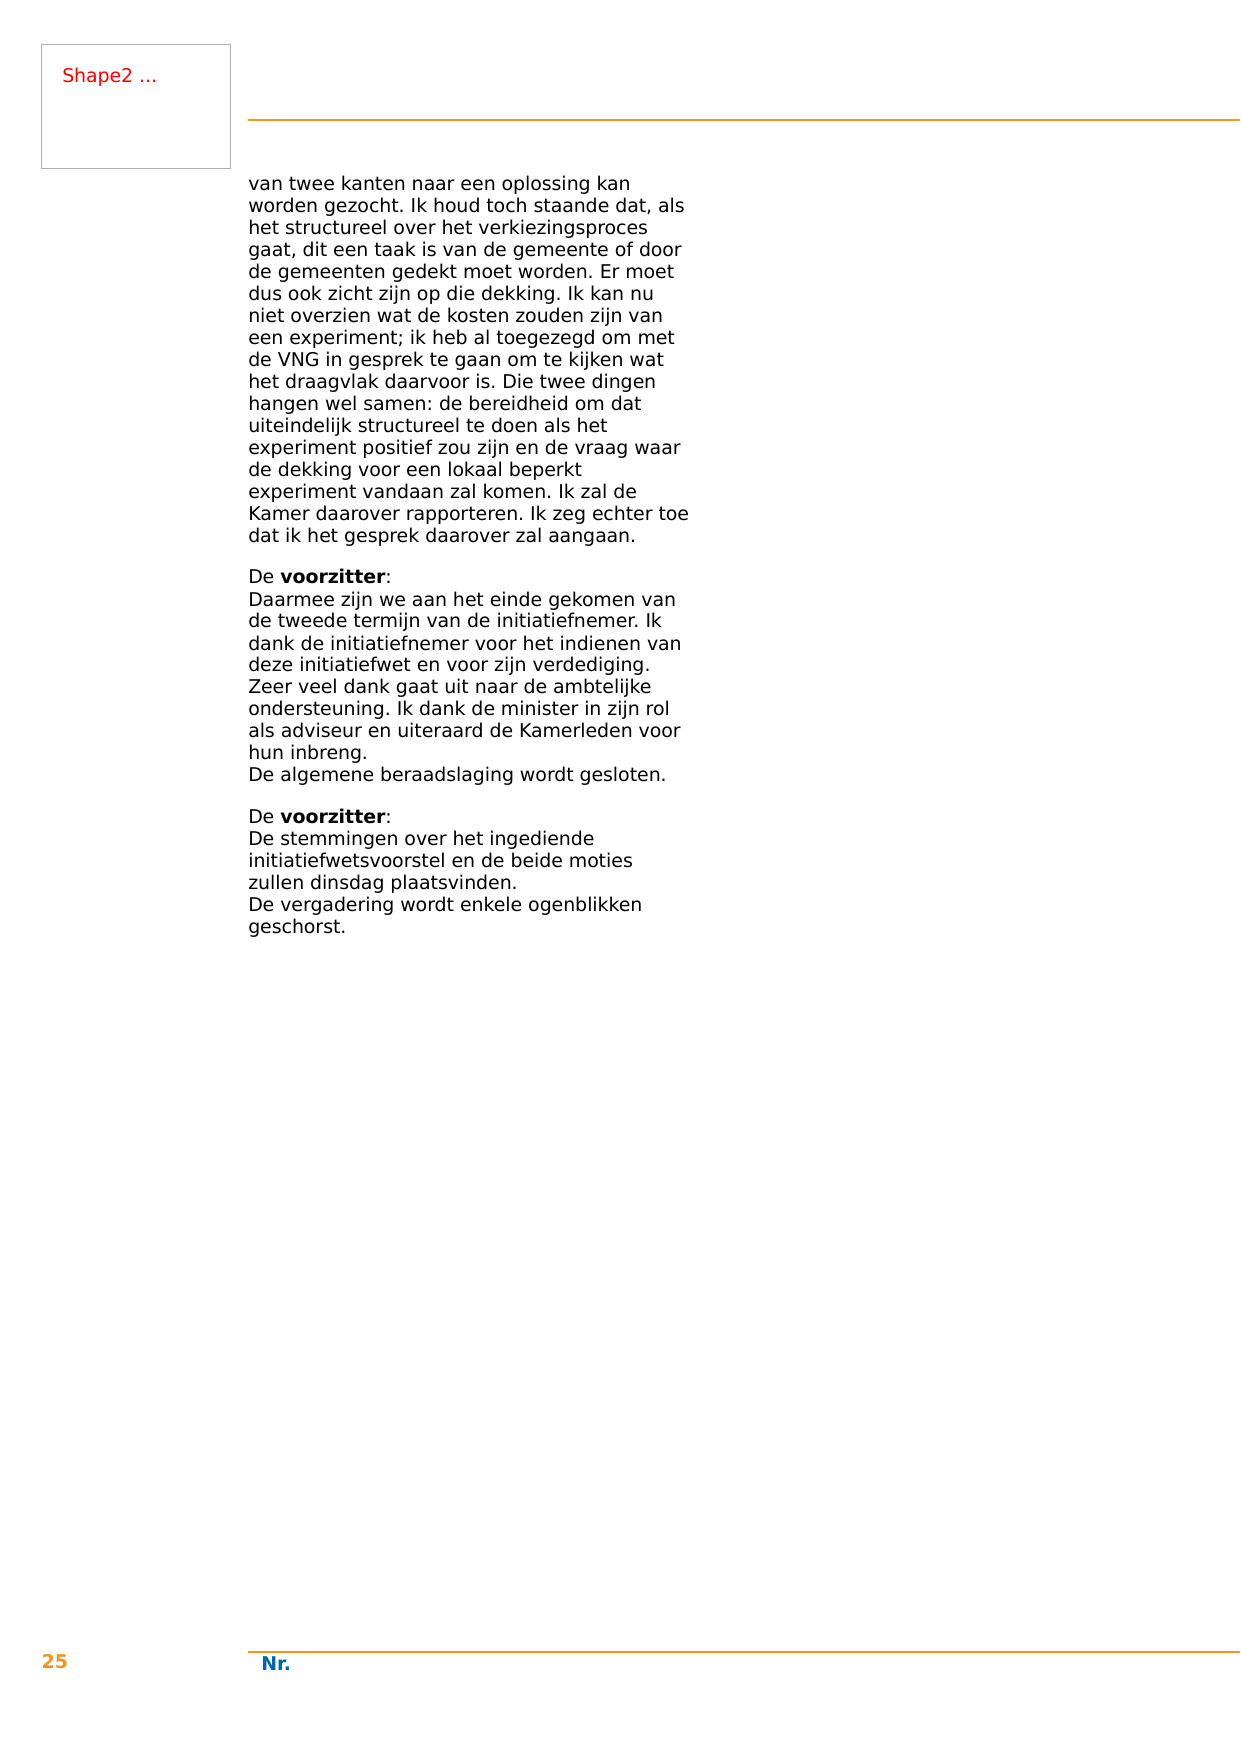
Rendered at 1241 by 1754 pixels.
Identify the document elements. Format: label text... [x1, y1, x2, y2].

text De voorzitter: [248, 566, 691, 588]
text De vergadering wordt enkele ogenblikken geschorst. [248, 894, 691, 938]
text van twee kanten naar een oplossing kan worden gezocht. Ik houd toch staande dat, als het structureel over het verkiezingsproces gaat, dit een taak is van de gemeente of door de gemeenten gedekt moet worden. Er moet dus ook zicht zijn op die dekking. Ik kan nu niet overzien wat de kosten zouden zijn van een experiment; ik heb al toegezegd om met de VNG in gesprek te gaan om te kijken wat het draagvlak daarvoor is. Die twee dingen hangen wel samen: de bereidheid om dat uiteindelijk structureel te doen als het experiment positief zou zijn en de vraag waar de dekking voor een lokaal beperkt experiment vandaan zal komen. Ik zal de Kamer daarover rapporteren. Ik zeg echter toe dat ik het gesprek daarover zal aangaan. [248, 173, 691, 546]
text De algemene beraadslaging wordt gesloten. [248, 764, 691, 786]
text De stemmingen over het ingediende initiatiefwetsvoorstel en de beide moties zullen dinsdag plaatsvinden. [248, 828, 691, 894]
text De voorzitter: [248, 806, 691, 828]
text Daarmee zijn we aan het einde gekomen van de tweede termijn van de initiatiefnemer. Ik dank de initiatiefnemer voor het indienen van deze initiatiefwet en voor zijn verdediging. Zeer veel dank gaat uit naar de ambtelijke ondersteuning. Ik dank de minister in zijn rol als adviseur en uiteraard de Kamerleden voor hun inbreng. [248, 588, 691, 764]
